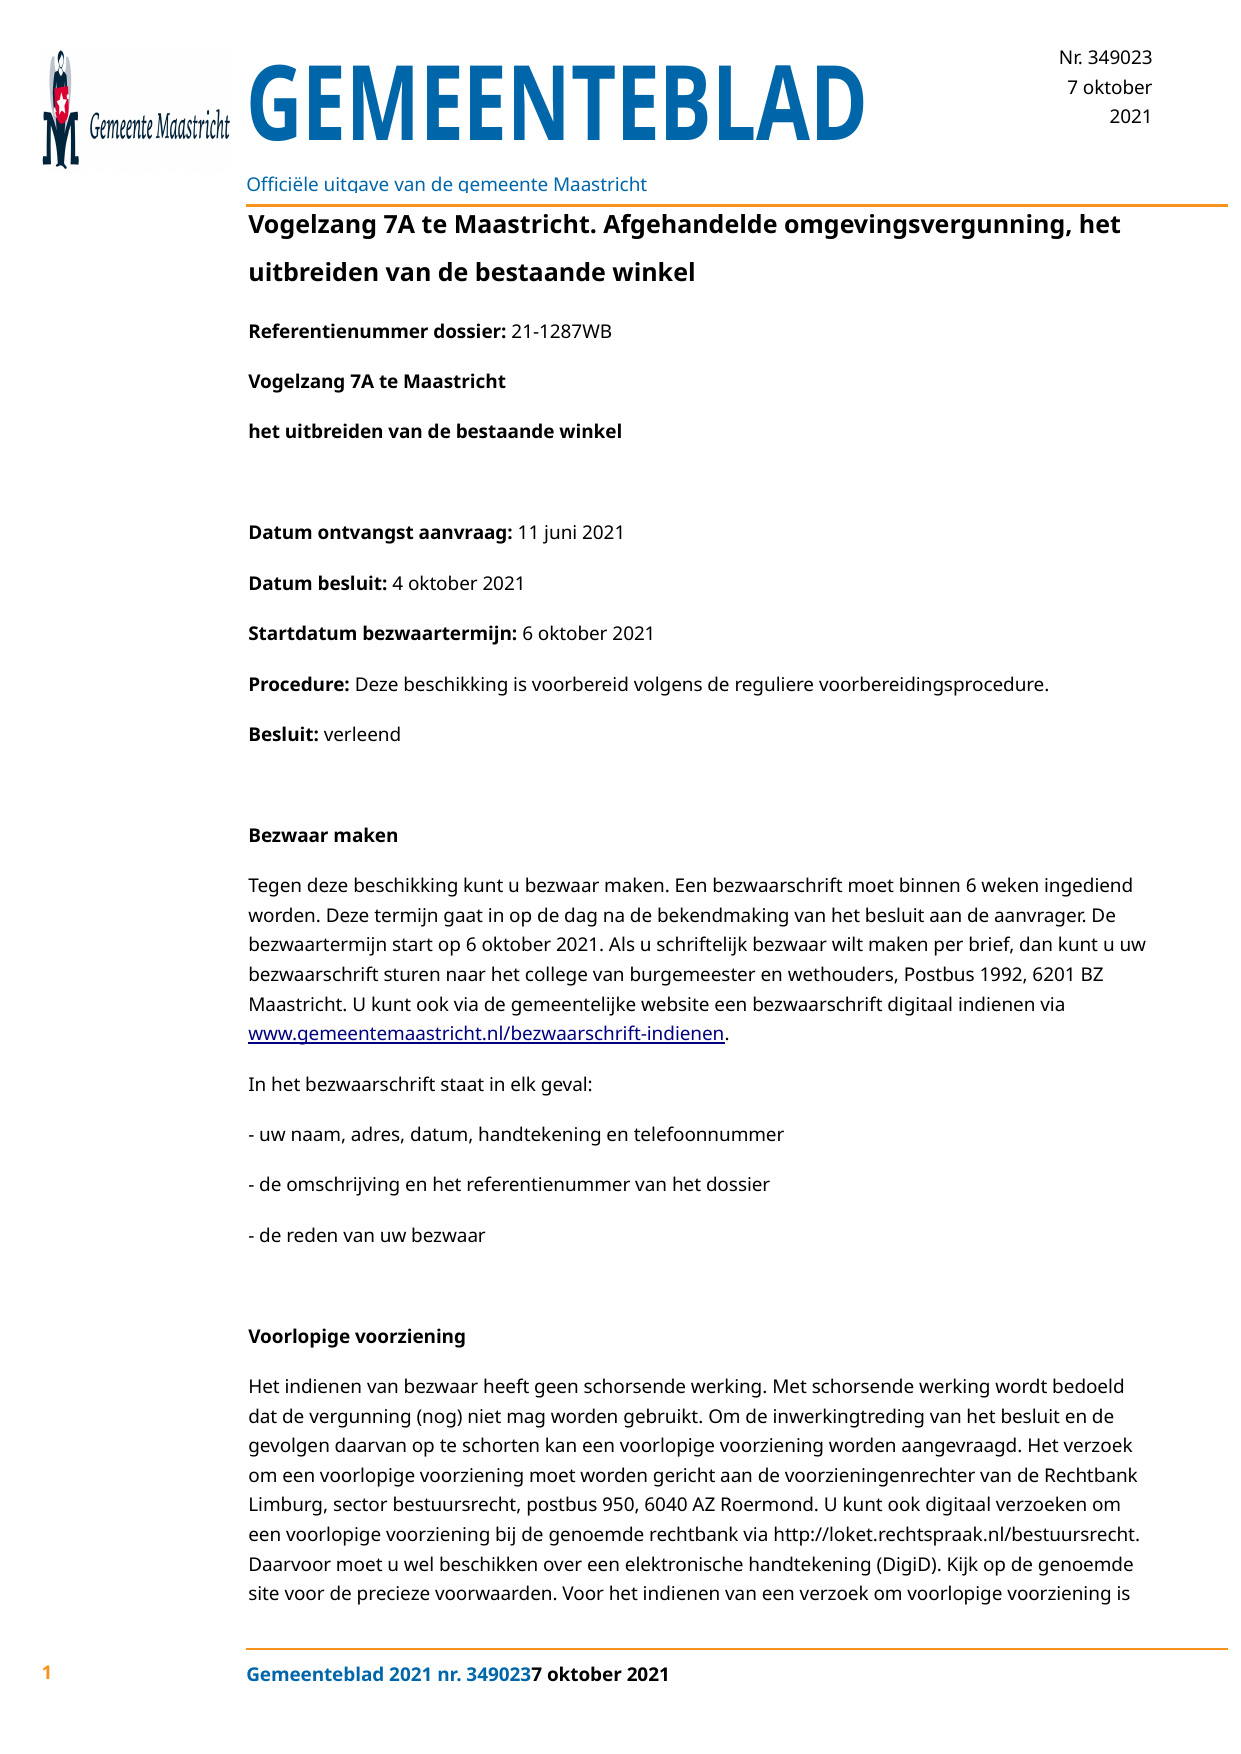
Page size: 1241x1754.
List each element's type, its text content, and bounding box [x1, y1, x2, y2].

picture [41, 47, 231, 172]
text Bezwaar maken [248, 822, 1152, 848]
text In het bezwaarschrift staat in elk geval: [248, 1071, 1152, 1097]
text Het indienen van bezwaar heeft geen schorsende werking. Met schorsende werking wordt bedoeld dat de vergunning (nog) niet mag worden gebruikt. Om de inwerkingtreding van het besluit en de gevolgen daarvan op te schorten kan een voorlopige voorziening worden aangevraagd. Het verzoek om een voorlopige voorziening moet worden gericht aan de voorzieningenrechter van de Rechtbank Limburg, sector bestuursrecht, postbus 950, 6040 AZ Roermond. U kunt ook digitaal verzoeken om een voorlopige voorziening bij de genoemde rechtbank via http://loket.rechtspraak.nl/bestuursrecht. Daarvoor moet u wel beschikken over een elektronische handtekening (DigiD). Kijk op de genoemde site voor de precieze voorwaarden. Voor het indienen van een verzoek om voorlopige voorziening is [248, 1373, 1152, 1606]
text Datum ontvangst aanvraag: 11 juni 2021 [248, 519, 1152, 545]
text Procedure: Deze beschikking is voorbereid volgens de reguliere voorbereidingsprocedure. [248, 671, 1152, 697]
text - de reden van uw bezwaar [248, 1222, 1152, 1248]
text Referentienummer dossier: 21-1287WB [248, 318, 1152, 344]
text Vogelzang 7A te Maastricht. Afgehandelde omgevingsvergunning, het uitbreiden van de bestaande winkel [248, 207, 1152, 288]
text Besluit: verleend [248, 721, 1152, 747]
text het uitbreiden van de bestaande winkel [248, 419, 1152, 444]
text Datum besluit: 4 oktober 2021 [248, 570, 1152, 596]
text - de omschrijving en het referentienummer van het dossier [248, 1172, 1152, 1197]
text Tegen deze beschikking kunt u bezwaar maken. Een bezwaarschrift moet binnen 6 weken ingediend worden. Deze termijn gaat in op de dag na de bekendmaking van het besluit aan de aanvrager. De bezwaartermijn start op 6 oktober 2021. Als u schriftelijk bezwaar wilt maken per brief, dan kunt u uw bezwaarschrift sturen naar het college van burgemeester en wethouders, Postbus 1992, 6201 BZ Maastricht. U kunt ook via de gemeentelijke website een bezwaarschrift digitaal indienen via www.gemeentemaastricht.nl/bezwaarschrift-indienen. [248, 872, 1152, 1046]
text Startdatum bezwaartermijn: 6 oktober 2021 [248, 620, 1152, 646]
text Voorlopige voorziening [248, 1323, 1152, 1349]
text - uw naam, adres, datum, handtekening en telefoonnummer [248, 1121, 1152, 1147]
text Vogelzang 7A te Maastricht [248, 368, 1152, 394]
